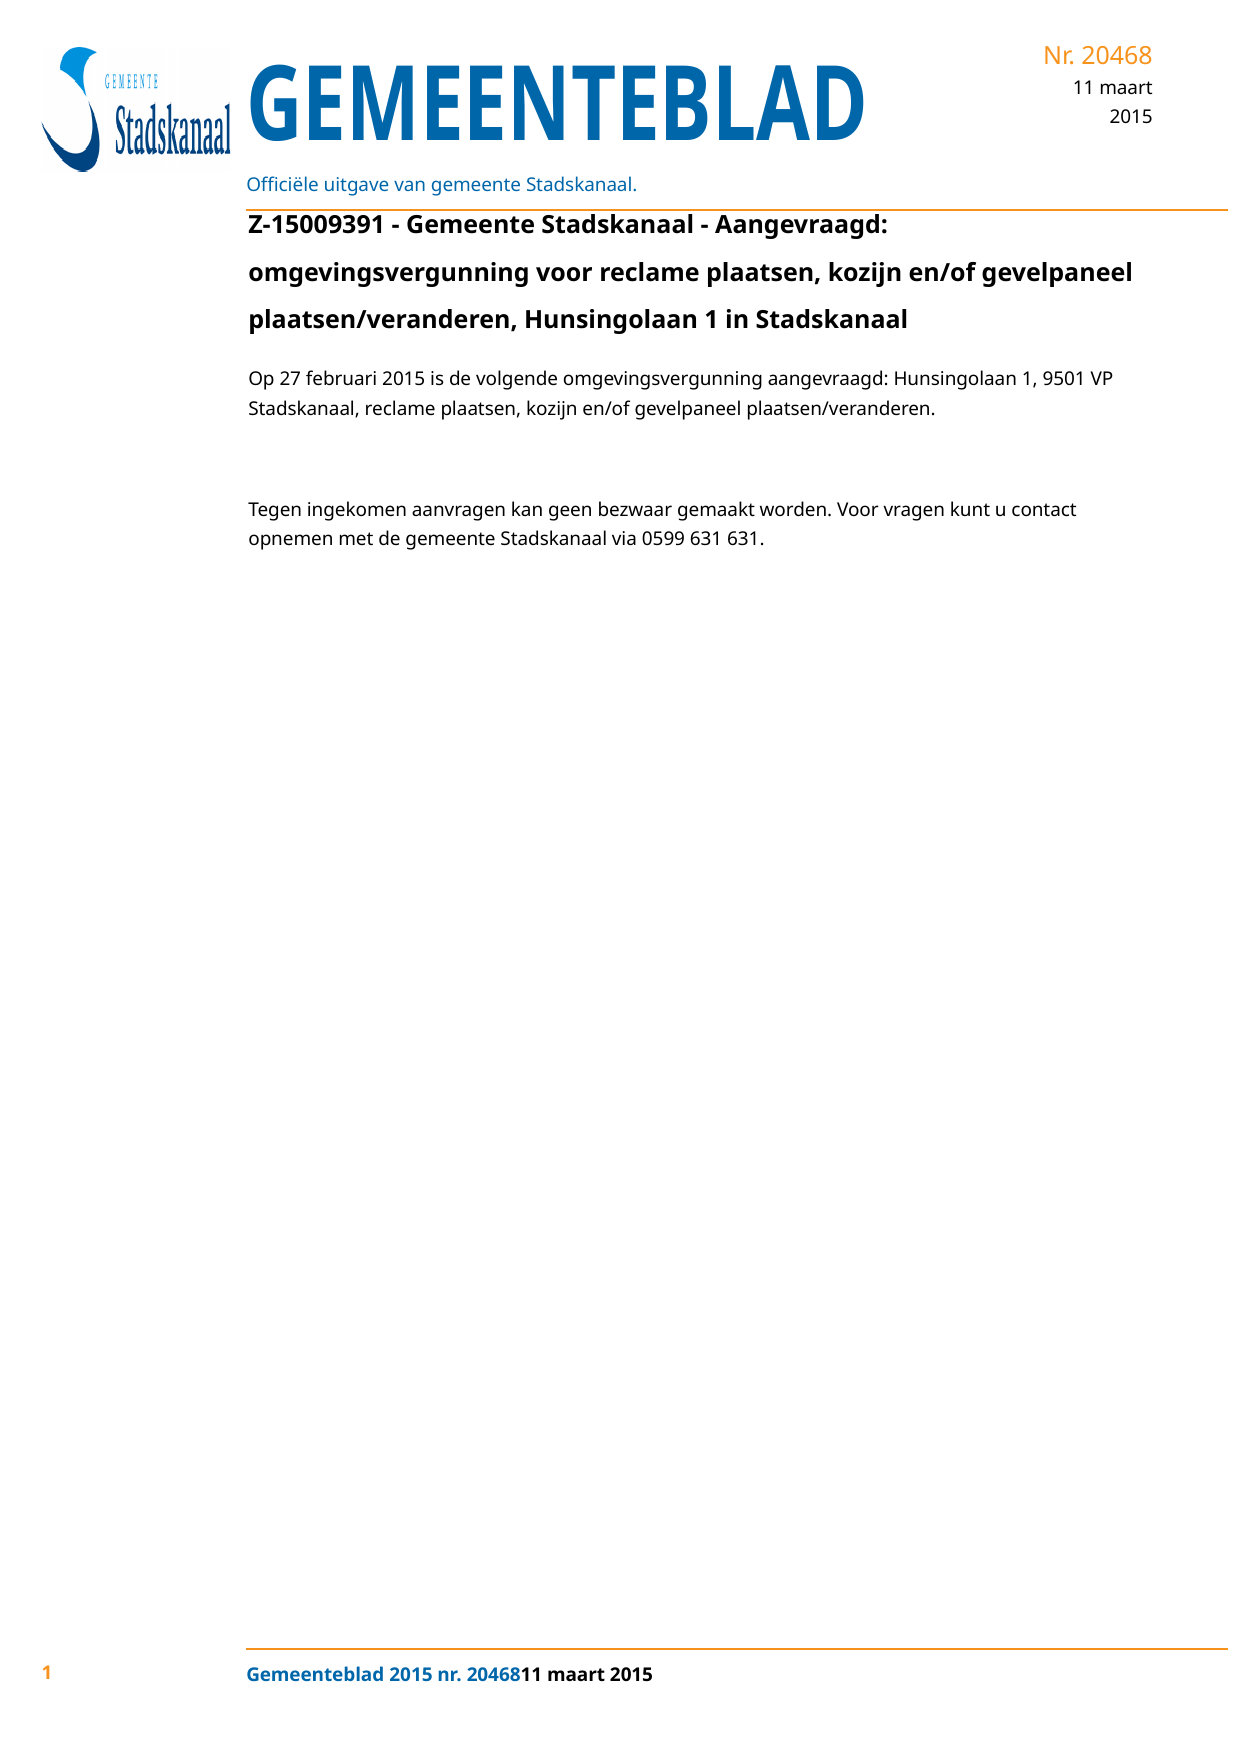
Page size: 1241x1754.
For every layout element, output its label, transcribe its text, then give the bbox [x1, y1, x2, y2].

text Op 27 februari 2015 is de volgende omgevingsvergunning aangevraagd: Hunsingolaan 1, 9501 VP Stadskanaal, reclame plaatsen, kozijn en/of gevelpaneel plaatsen/veranderen. [248, 366, 1152, 421]
text Tegen ingekomen aanvragen kan geen bezwaar gemaakt worden. Voor vragen kunt u contact opnemen met de gemeente Stadskanaal via 0599 631 631. [248, 496, 1152, 551]
picture [41, 47, 231, 172]
text Z-15009391 - Gemeente Stadskanaal - Aangevraagd: omgevingsvergunning voor reclame plaatsen, kozijn en/of gevelpaneel plaatsen/veranderen, Hunsingolaan 1 in Stadskanaal [248, 211, 1152, 336]
